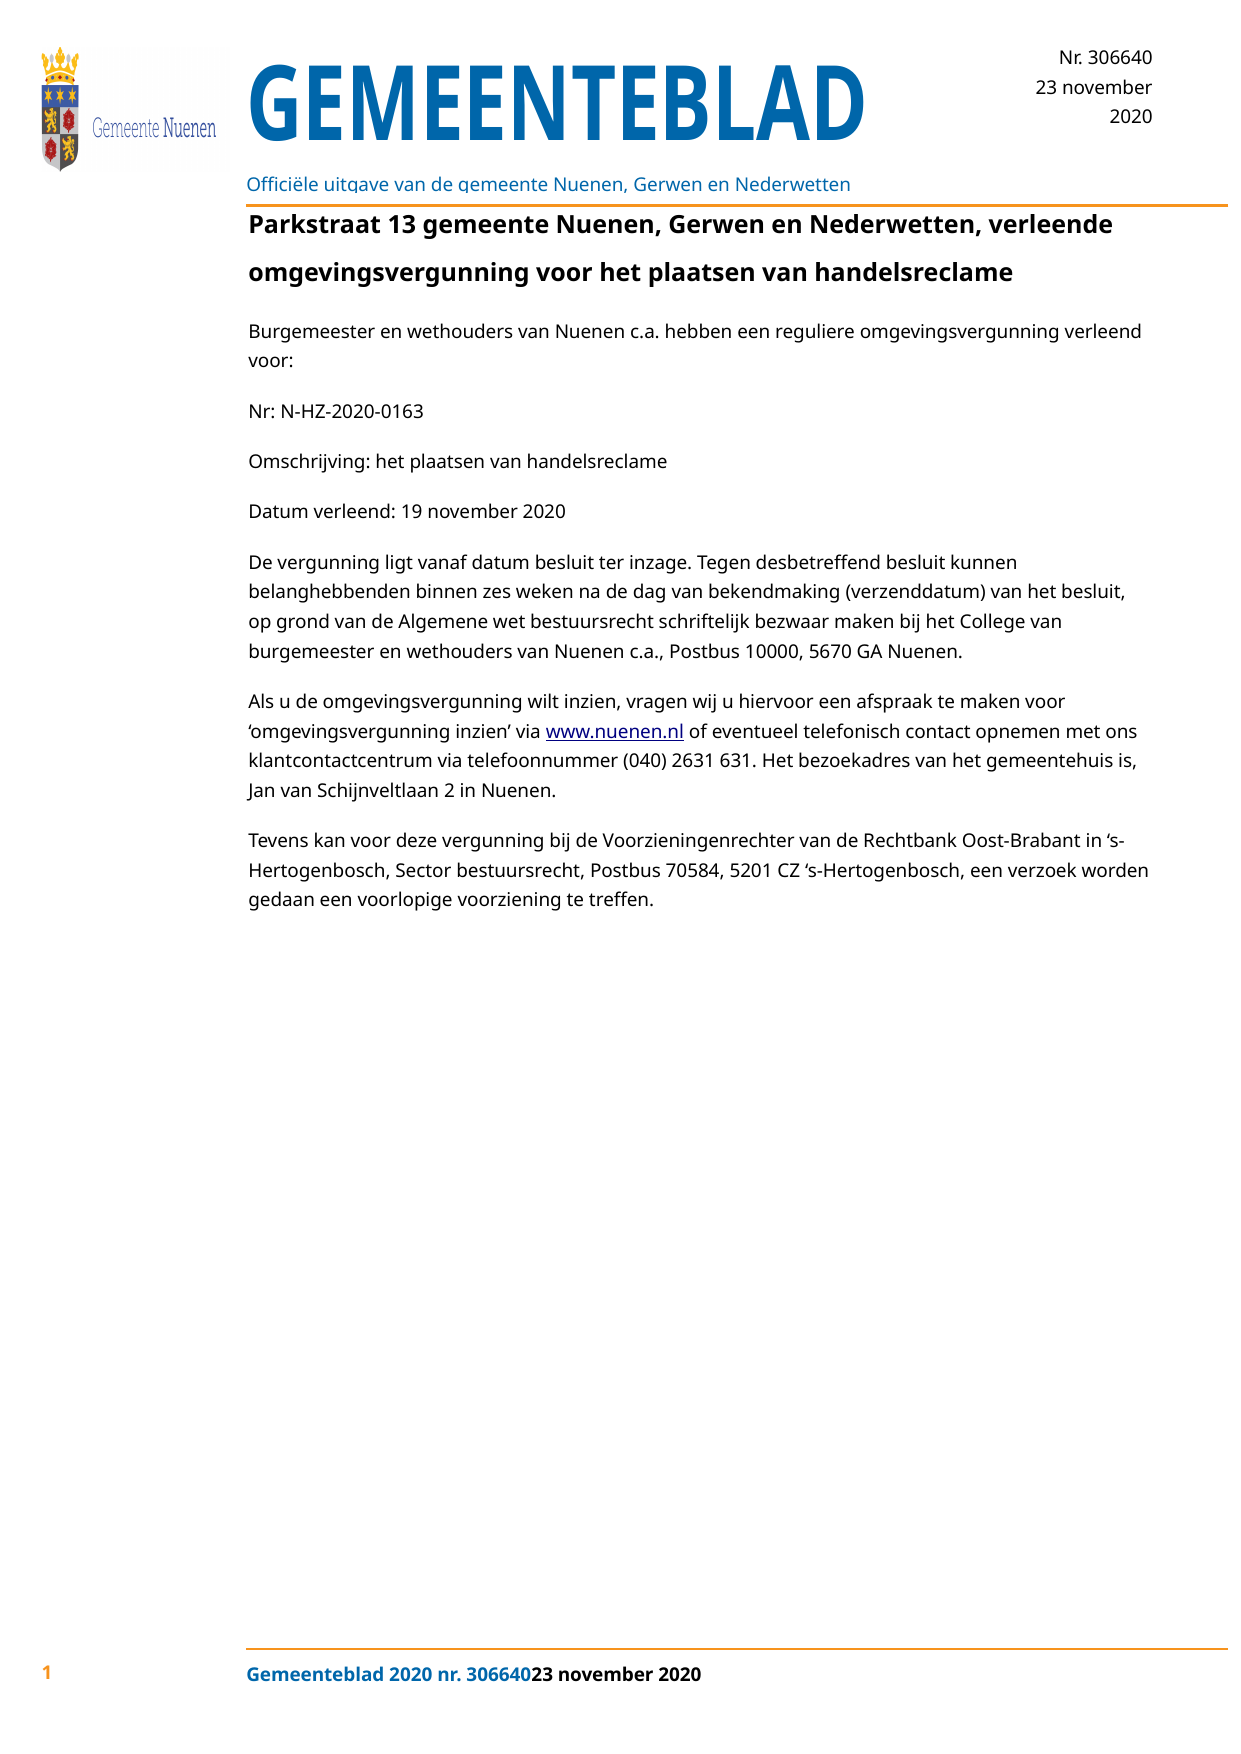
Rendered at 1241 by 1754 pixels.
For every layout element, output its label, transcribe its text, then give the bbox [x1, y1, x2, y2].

text De vergunning ligt vanaf datum besluit ter inzage. Tegen desbetreffend besluit kunnen belanghebbenden binnen zes weken na de dag van bekendmaking (verzenddatum) van het besluit, op grond van de Algemene wet bestuursrecht schriftelijk bezwaar maken bij het College van burgemeester en wethouders van Nuenen c.a., Postbus 10000, 5670 GA Nuenen. [248, 549, 1152, 664]
text Parkstraat 13 gemeente Nuenen, Gerwen en Nederwetten, verleende omgevingsvergunning voor het plaatsen van handelsreclame [248, 207, 1152, 288]
picture [41, 47, 231, 172]
text Tevens kan voor deze vergunning bij de Voorzieningenrechter van de Rechtbank Oost-Brabant in ‘s-Hertogenbosch, Sector bestuursrecht, Postbus 70584, 5201 CZ ‘s-Hertogenbosch, een verzoek worden gedaan een voorlopige voorziening te treffen. [248, 827, 1152, 912]
text Burgemeester en wethouders van Nuenen c.a. hebben een reguliere omgevingsvergunning verleend voor: [248, 318, 1152, 373]
text Nr: N-HZ-2020-0163 [248, 398, 1152, 424]
text Als u de omgevingsvergunning wilt inzien, vragen wij u hiervoor een afspraak te maken voor ‘omgevingsvergunning inzien’ via www.nuenen.nl of eventueel telefonisch contact opnemen met ons klantcontactcentrum via telefoonnummer (040) 2631 631. Het bezoekadres van het gemeentehuis is, Jan van Schijnveltlaan 2 in Nuenen. [248, 688, 1152, 803]
text Datum verleend: 19 november 2020 [248, 499, 1152, 524]
text Omschrijving: het plaatsen van handelsreclame [248, 448, 1152, 474]
